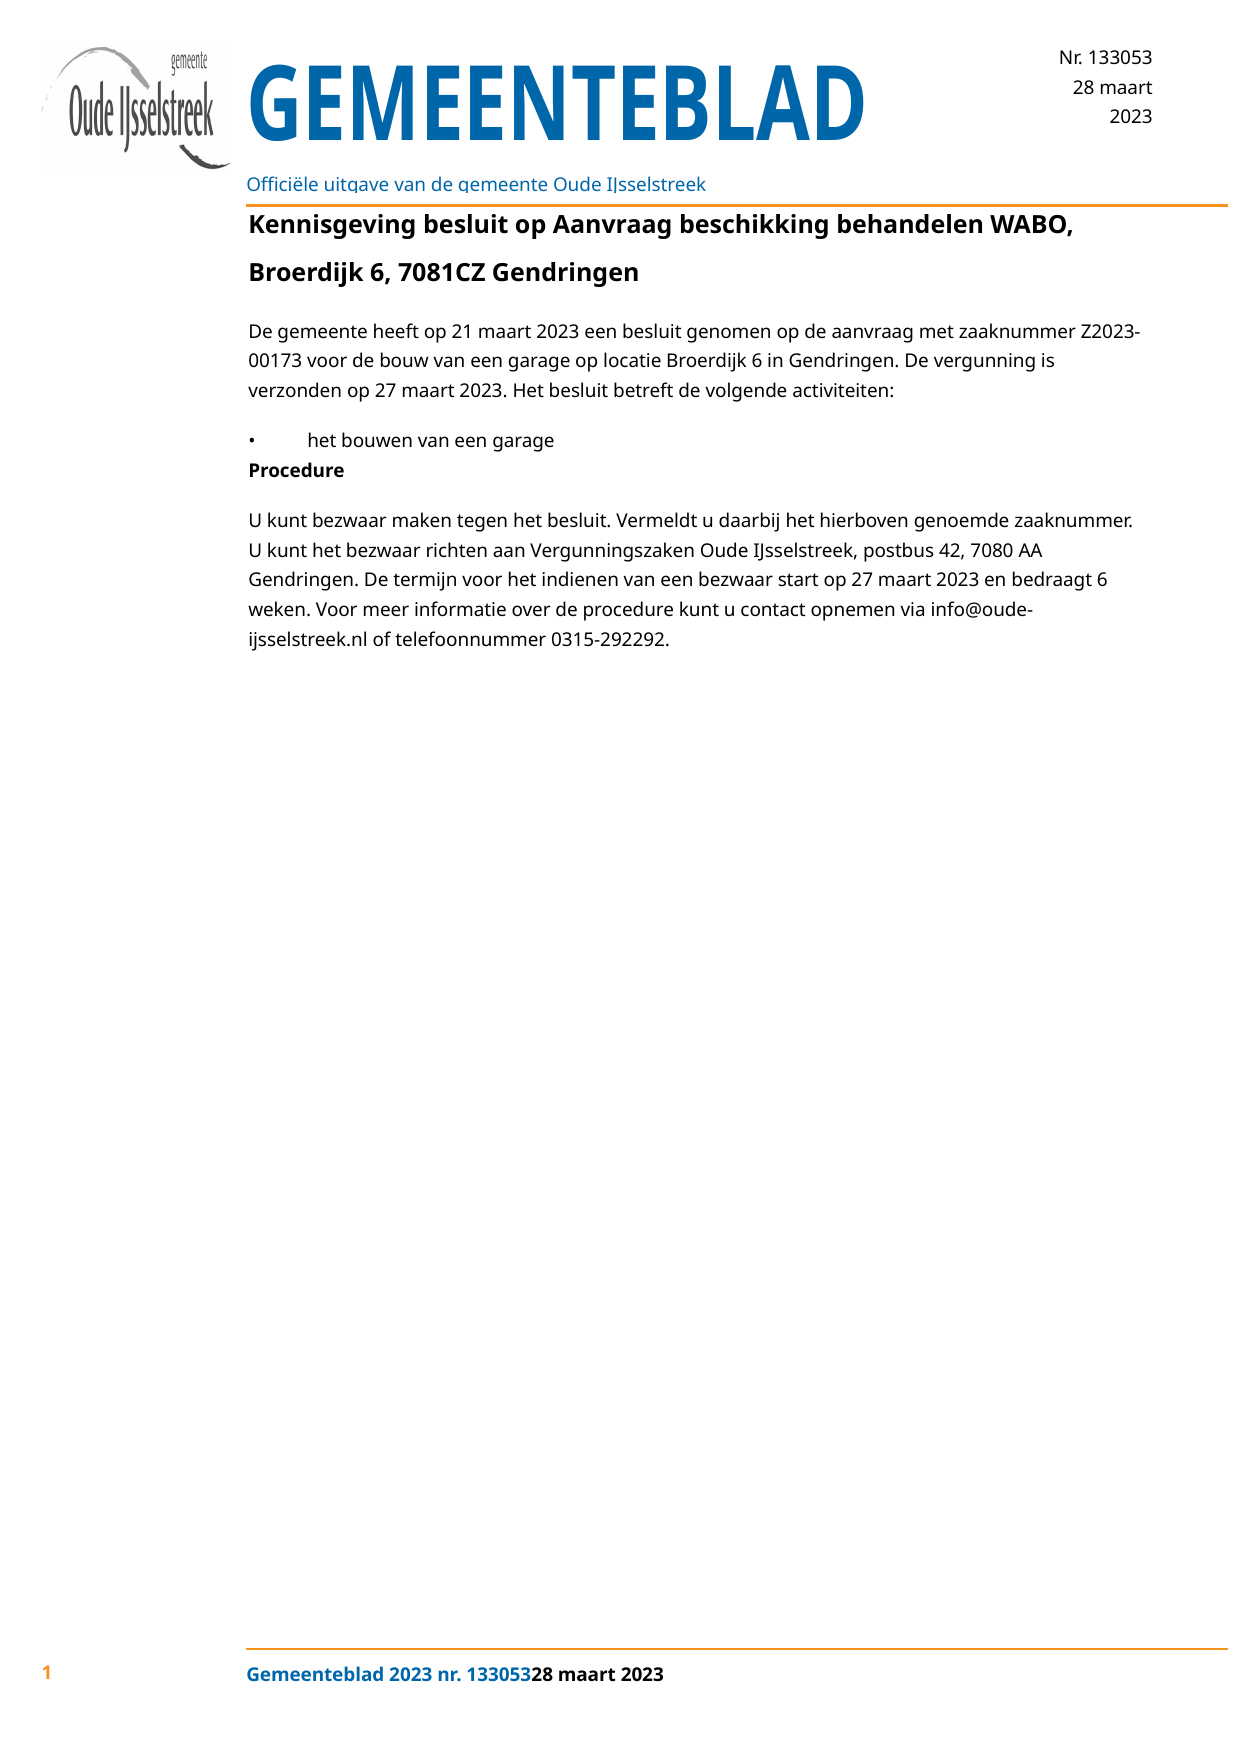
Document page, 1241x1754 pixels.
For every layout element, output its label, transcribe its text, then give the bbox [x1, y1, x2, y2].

text Procedure [248, 457, 1152, 483]
text Kennisgeving besluit op Aanvraag beschikking behandelen WABO, Broerdijk 6, 7081CZ Gendringen [248, 207, 1152, 288]
list het bouwen van een garage [248, 427, 1152, 453]
text U kunt bezwaar maken tegen het besluit. Vermeldt u daarbij het hierboven genoemde zaaknummer. U kunt het bezwaar richten aan Vergunningszaken Oude IJsselstreek, postbus 42, 7080 AA Gendringen. De termijn voor het indienen van een bezwaar start op 27 maart 2023 en bedraagt 6 weken. Voor meer informatie over de procedure kunt u contact opnemen via info@oude-ijsselstreek.nl of telefoonnummer 0315-292292. [248, 507, 1152, 652]
text De gemeente heeft op 21 maart 2023 een besluit genomen op de aanvraag met zaaknummer Z2023-00173 voor de bouw van een garage op locatie Broerdijk 6 in Gendringen. De vergunning is verzonden op 27 maart 2023. Het besluit betreft de volgende activiteiten: [248, 318, 1152, 403]
picture [41, 47, 231, 172]
